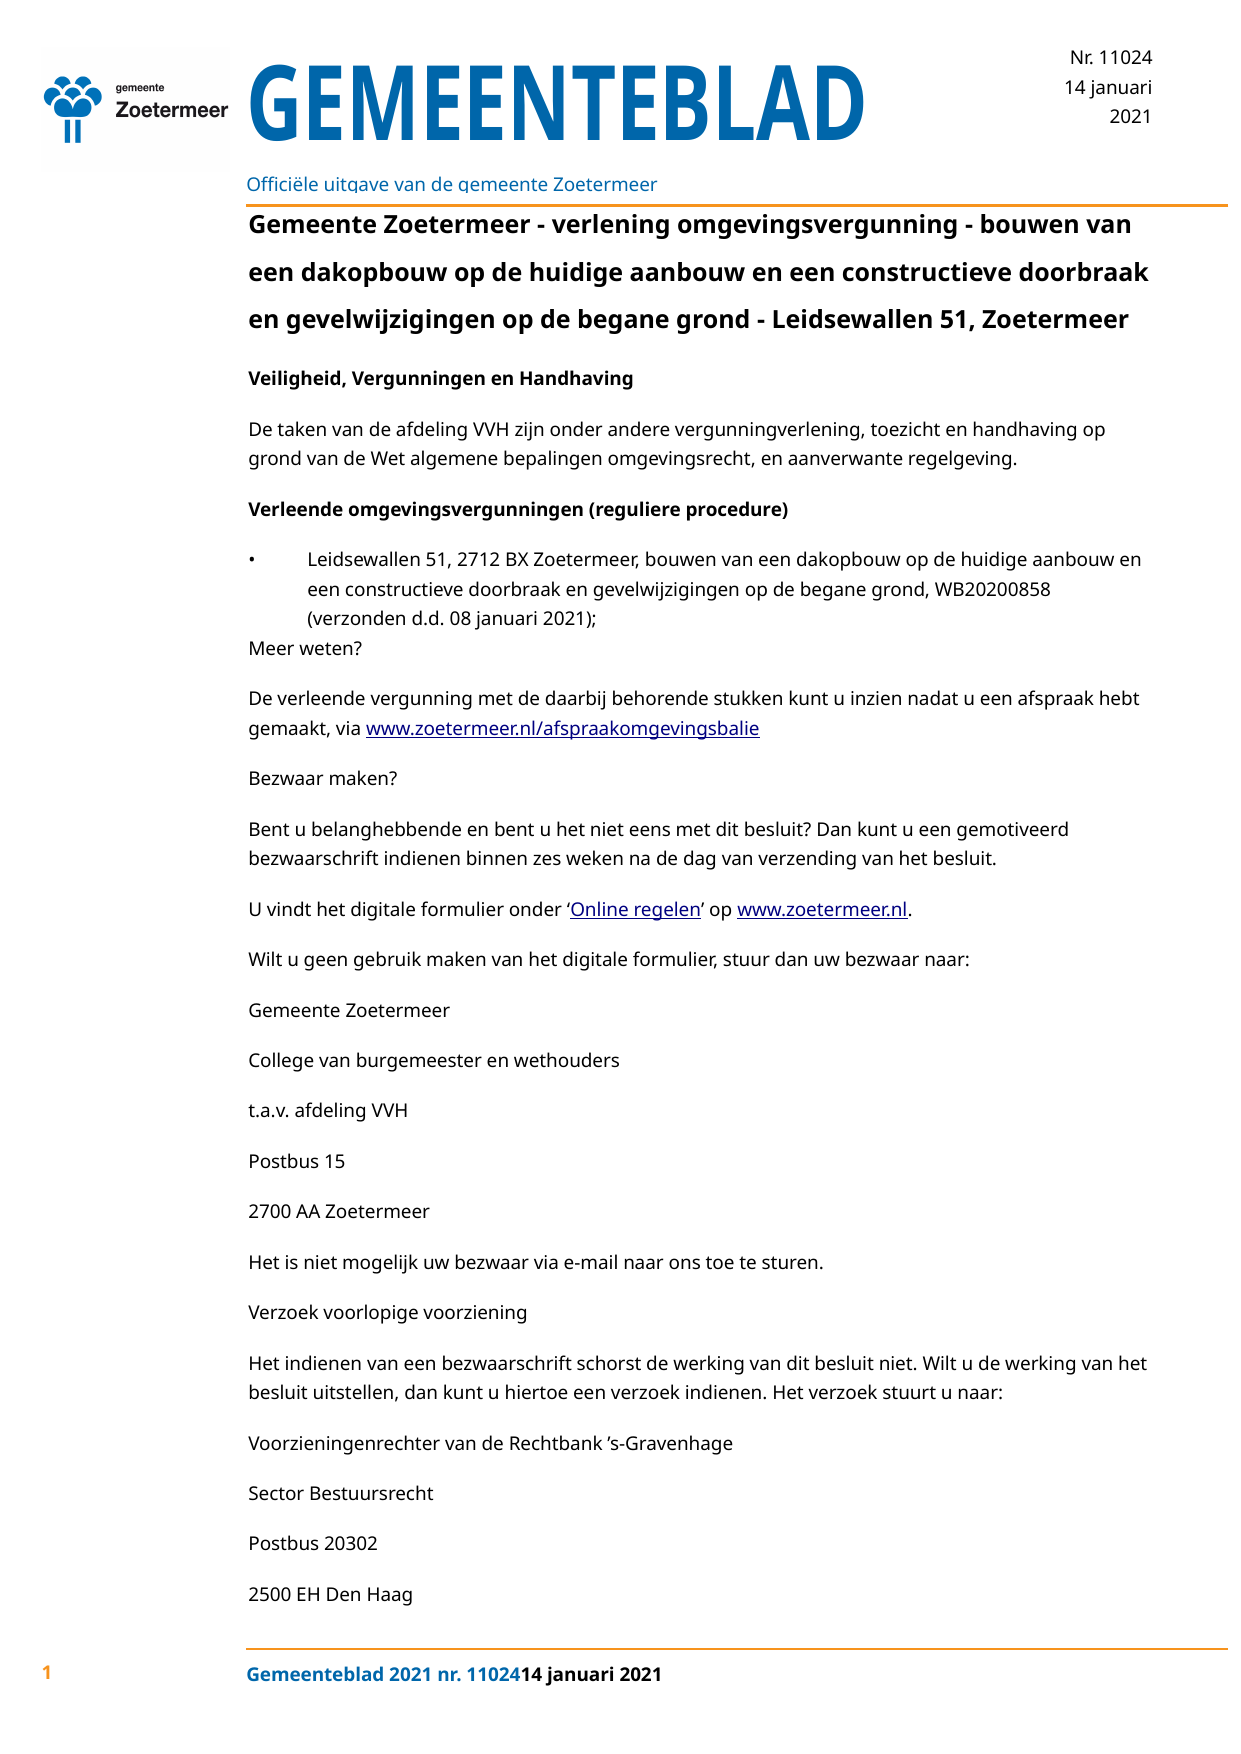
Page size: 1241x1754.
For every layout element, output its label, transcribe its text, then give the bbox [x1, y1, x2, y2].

text Meer weten? [248, 635, 1152, 661]
text Het is niet mogelijk uw bezwaar via e-mail naar ons toe te sturen. [248, 1249, 1152, 1274]
text U vindt het digitale formulier onder ‘Online regelen’ op www.zoetermeer.nl. [248, 896, 1152, 922]
text Het indienen van een bezwaarschrift schorst de werking van dit besluit niet. Wilt u de werking van het besluit uitstellen, dan kunt u hiertoe een verzoek indienen. Het verzoek stuurt u naar: [248, 1350, 1152, 1405]
text t.a.v. afdeling VVH [248, 1098, 1152, 1123]
text Veiligheid, Vergunningen en Handhaving [248, 366, 1152, 391]
text Wilt u geen gebruik maken van het digitale formulier, stuur dan uw bezwaar naar: [248, 946, 1152, 972]
text 2500 EH Den Haag [248, 1581, 1152, 1607]
picture [41, 47, 231, 172]
text Bent u belanghebbende en bent u het niet eens met dit besluit? Dan kunt u een gemotiveerd bezwaarschrift indienen binnen zes weken na de dag van verzending van het besluit. [248, 816, 1152, 871]
text Gemeente Zoetermeer [248, 997, 1152, 1022]
text Sector Bestuursrecht [248, 1480, 1152, 1506]
text College van burgemeester en wethouders [248, 1047, 1152, 1073]
text De verleende vergunning met de daarbij behorende stukken kunt u inzien nadat u een afspraak hebt gemaakt, via www.zoetermeer.nl/afspraakomgevingsbalie [248, 686, 1152, 741]
text Verzoek voorlopige voorziening [248, 1299, 1152, 1325]
text Voorzieningenrechter van de Rechtbank ’s-Gravenhage [248, 1430, 1152, 1455]
text 2700 AA Zoetermeer [248, 1198, 1152, 1224]
text Postbus 15 [248, 1148, 1152, 1174]
text Bezwaar maken? [248, 766, 1152, 791]
list Leidsewallen 51, 2712 BX Zoetermeer, bouwen van een dakopbouw op de huidige aanbouw en een constructieve doorbraak en gevelwijzigingen op de begane grond, WB20200858 (verzonden d.d. 08 januari 2021); [248, 546, 1152, 631]
text Verleende omgevingsvergunningen (reguliere procedure) [248, 496, 1152, 522]
text Postbus 20302 [248, 1531, 1152, 1556]
text Gemeente Zoetermeer - verlening omgevingsvergunning - bouwen van een dakopbouw op de huidige aanbouw en een constructieve doorbraak en gevelwijzigingen op de begane grond - Leidsewallen 51, Zoetermeer [248, 207, 1152, 336]
text De taken van de afdeling VVH zijn onder andere vergunningverlening, toezicht en handhaving op grond van de Wet algemene bepalingen omgevingsrecht, en aanverwante regelgeving. [248, 416, 1152, 471]
